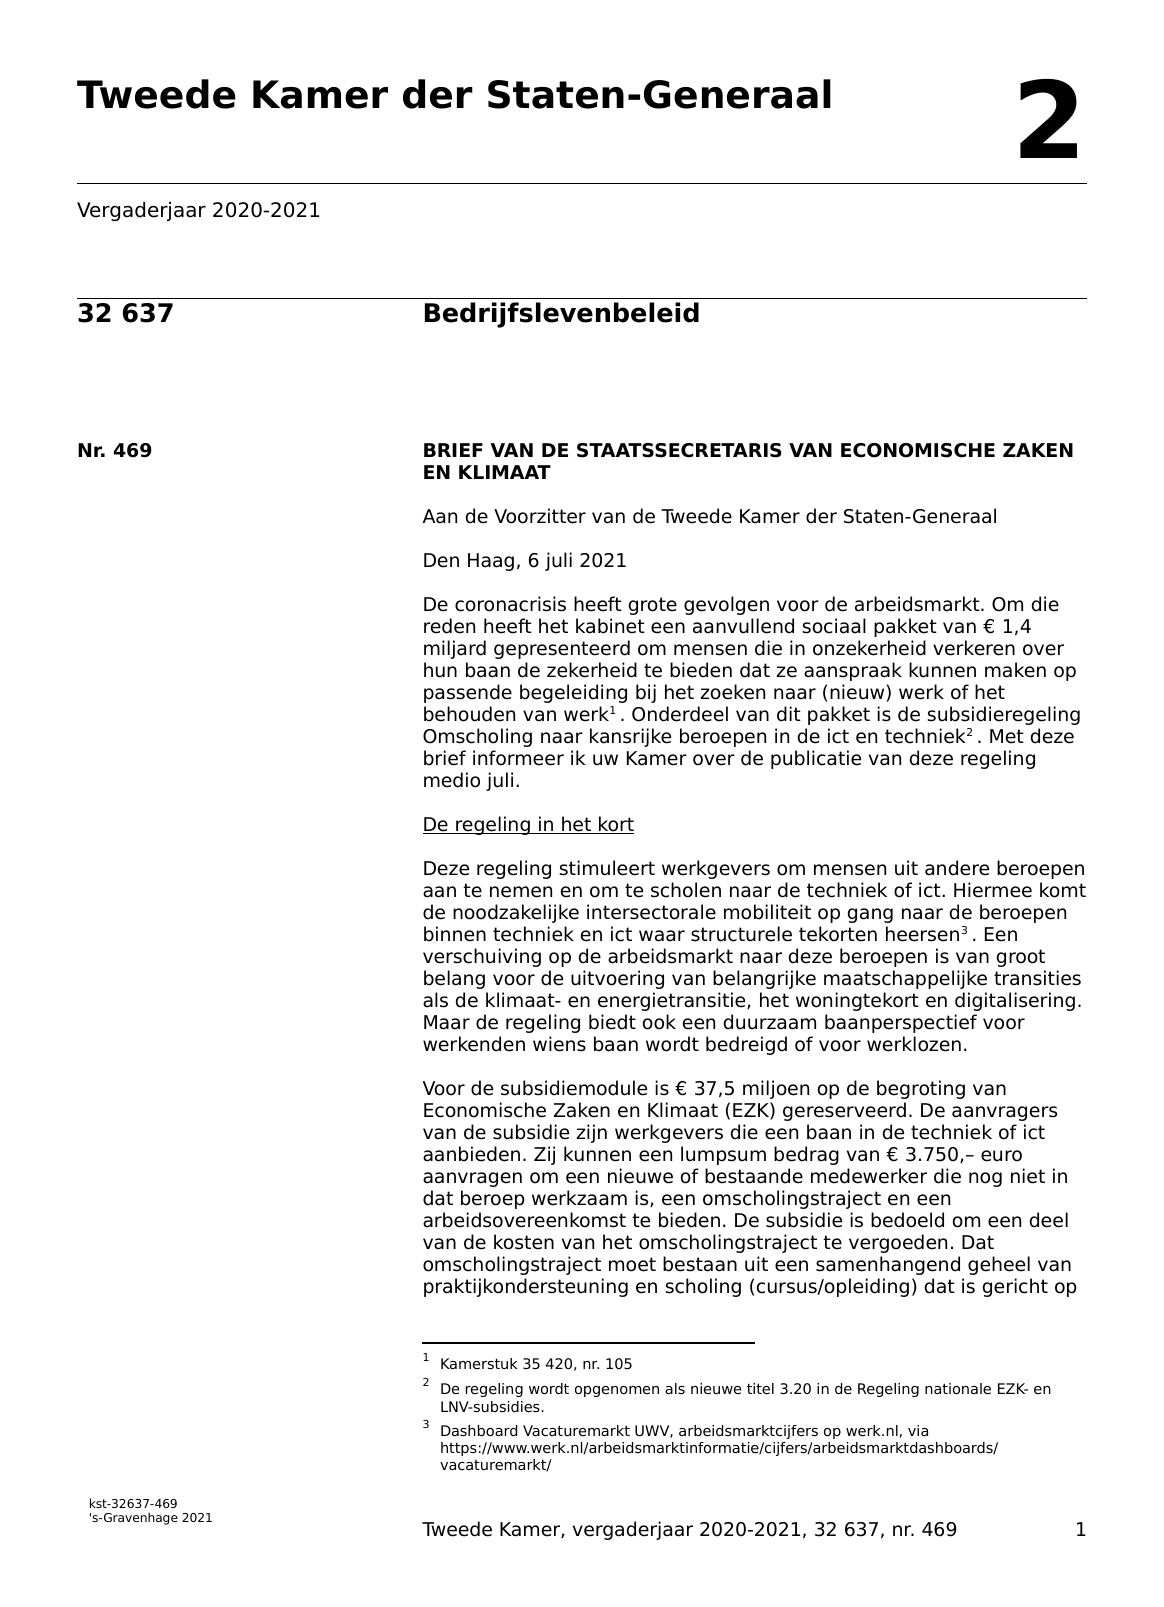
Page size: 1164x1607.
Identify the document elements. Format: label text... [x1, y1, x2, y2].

text Kamerstuk 35 420, nr. 105 [422, 1352, 1087, 1374]
text Deze regeling stimuleert werkgevers om mensen uit andere beroepen aan te nemen en om te scholen naar de techniek of ict. Hiermee komt de noodzakelijke intersectorale mobiliteit op gang naar de beroepen binnen techniek en ict waar structurele tekorten heersen. Een verschuiving op de arbeidsmarkt naar deze beroepen is van groot belang voor de uitvoering van belangrijke maatschappelijke transities als de klimaat- en energietransitie, het woningtekort en digitalisering. Maar de regeling biedt ook een duurzaam baanperspectief voor werkenden wiens baan wordt bedreigd of voor werklozen. [422, 858, 1087, 1056]
text Voor de subsidiemodule is € 37,5 miljoen op de begroting van Economische Zaken en Klimaat (EZK) gereserveerd. De aanvragers van de subsidie zijn werkgevers die een baan in de techniek of ict aanbieden. Zij kunnen een lumpsum bedrag van € 3.750,– euro aanvragen om een nieuwe of bestaande medewerker die nog niet in dat beroep werkzaam is, een omscholingstraject en een arbeidsovereenkomst te bieden. De subsidie is bedoeld om een deel van de kosten van het omscholingstraject te vergoeden. Dat omscholingstraject moet bestaan uit een samenhangend geheel van praktijkondersteuning en scholing (cursus/opleiding) dat is gericht op [422, 1078, 1087, 1298]
subtitle 32 637 Bedrijfslevenbeleid [77, 299, 1087, 329]
table_header Tweede Kamer der Staten-Generaal [77, 59, 886, 183]
subtitle Nr. 469 BRIEF VAN DE STAATSSECRETARIS VAN ECONOMISCHE ZAKEN EN KLIMAAT [77, 440, 1087, 484]
table_header 2 [886, 59, 1087, 183]
text De regeling wordt opgenomen als nieuwe titel 3.20 in de Regeling nationale EZK- en LNV-subsidies. [422, 1377, 1087, 1416]
text kst-32637-469 [88, 1497, 323, 1511]
text Den Haag, 6 juli 2021 [422, 550, 1087, 572]
text Dashboard Vacaturemarkt UWV, arbeidsmarktcijfers op werk.nl, via https://www.werk.nl/arbeidsmarktinformatie/cijfers/arbeidsmarktdashboards/vacaturemarkt/ [422, 1418, 1087, 1474]
text De coronacrisis heeft grote gevolgen voor de arbeidsmarkt. Om die reden heeft het kabinet een aanvullend sociaal pakket van € 1,4 miljard gepresenteerd om mensen die in onzekerheid verkeren over hun baan de zekerheid te bieden dat ze aanspraak kunnen maken op passende begeleiding bij het zoeken naar (nieuw) werk of het behouden van werk. Onderdeel van dit pakket is de subsidieregeling Omscholing naar kansrijke beroepen in de ict en techniek. Met deze brief informeer ik uw Kamer over de publicatie van deze regeling medio juli. [422, 594, 1087, 792]
text Aan de Voorzitter van de Tweede Kamer der Staten-Generaal [422, 506, 1087, 528]
subtitle De regeling in het kort [422, 814, 1087, 836]
table_cell Vergaderjaar 2020-2021 [77, 184, 1087, 298]
text 's-Gravenhage 2021 [88, 1511, 323, 1525]
